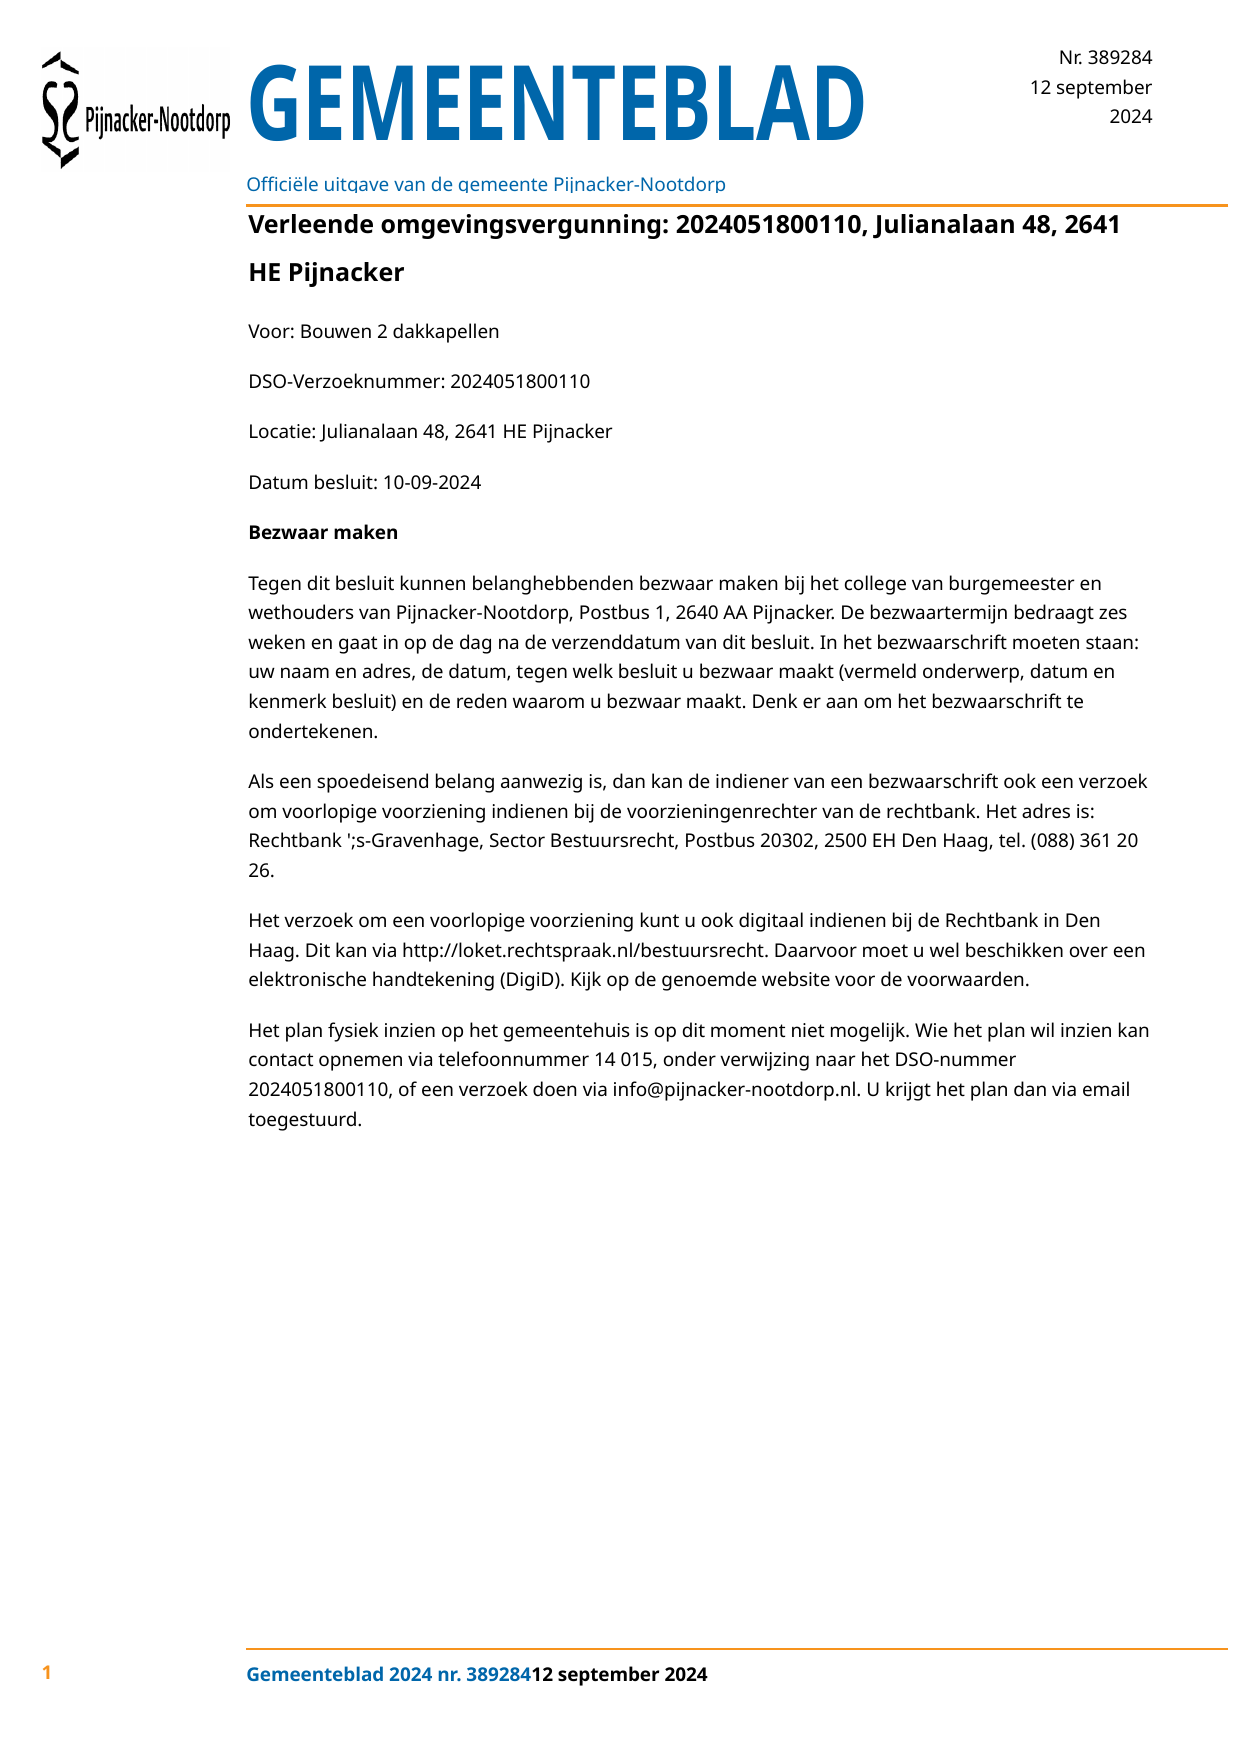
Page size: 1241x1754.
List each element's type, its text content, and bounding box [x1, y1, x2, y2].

text Verleende omgevingsvergunning: 2024051800110, Julianalaan 48, 2641 HE Pijnacker [248, 207, 1152, 288]
text Tegen dit besluit kunnen belanghebbenden bezwaar maken bij het college van burgemeester en wethouders van Pijnacker-Nootdorp, Postbus 1, 2640 AA Pijnacker. De bezwaartermijn bedraagt zes weken en gaat in op de dag na de verzenddatum van dit besluit. In het bezwaarschrift moeten staan: uw naam en adres, de datum, tegen welk besluit u bezwaar maakt (vermeld onderwerp, datum en kenmerk besluit) en de reden waarom u bezwaar maakt. Denk er aan om het bezwaarschrift te ondertekenen. [248, 570, 1152, 744]
text Voor: Bouwen 2 dakkapellen [248, 318, 1152, 344]
text DSO-Verzoeknummer: 2024051800110 [248, 368, 1152, 394]
text Locatie: Julianalaan 48, 2641 HE Pijnacker [248, 419, 1152, 444]
text Het plan fysiek inzien op het gemeentehuis is op dit moment niet mogelijk. Wie het plan wil inzien kan contact opnemen via telefoonnummer 14 015, onder verwijzing naar het DSO-nummer 2024051800110, of een verzoek doen via info@pijnacker-nootdorp.nl. U krijgt het plan dan via email toegestuurd. [248, 1017, 1152, 1132]
text Als een spoedeisend belang aanwezig is, dan kan de indiener van een bezwaarschrift ook een verzoek om voorlopige voorziening indienen bij de voorzieningenrechter van de rechtbank. Het adres is: Rechtbank ';s-Gravenhage, Sector Bestuursrecht, Postbus 20302, 2500 EH Den Haag, tel. (088) 361 20 26. [248, 768, 1152, 883]
text Bezwaar maken [248, 519, 1152, 545]
text Datum besluit: 10-09-2024 [248, 469, 1152, 495]
text Het verzoek om een voorlopige voorziening kunt u ook digitaal indienen bij de Rechtbank in Den Haag. Dit kan via http://loket.rechtspraak.nl/bestuursrecht. Daarvoor moet u wel beschikken over een elektronische handtekening (DigiD). Kijk op de genoemde website voor de voorwaarden. [248, 907, 1152, 992]
picture [41, 47, 231, 172]
